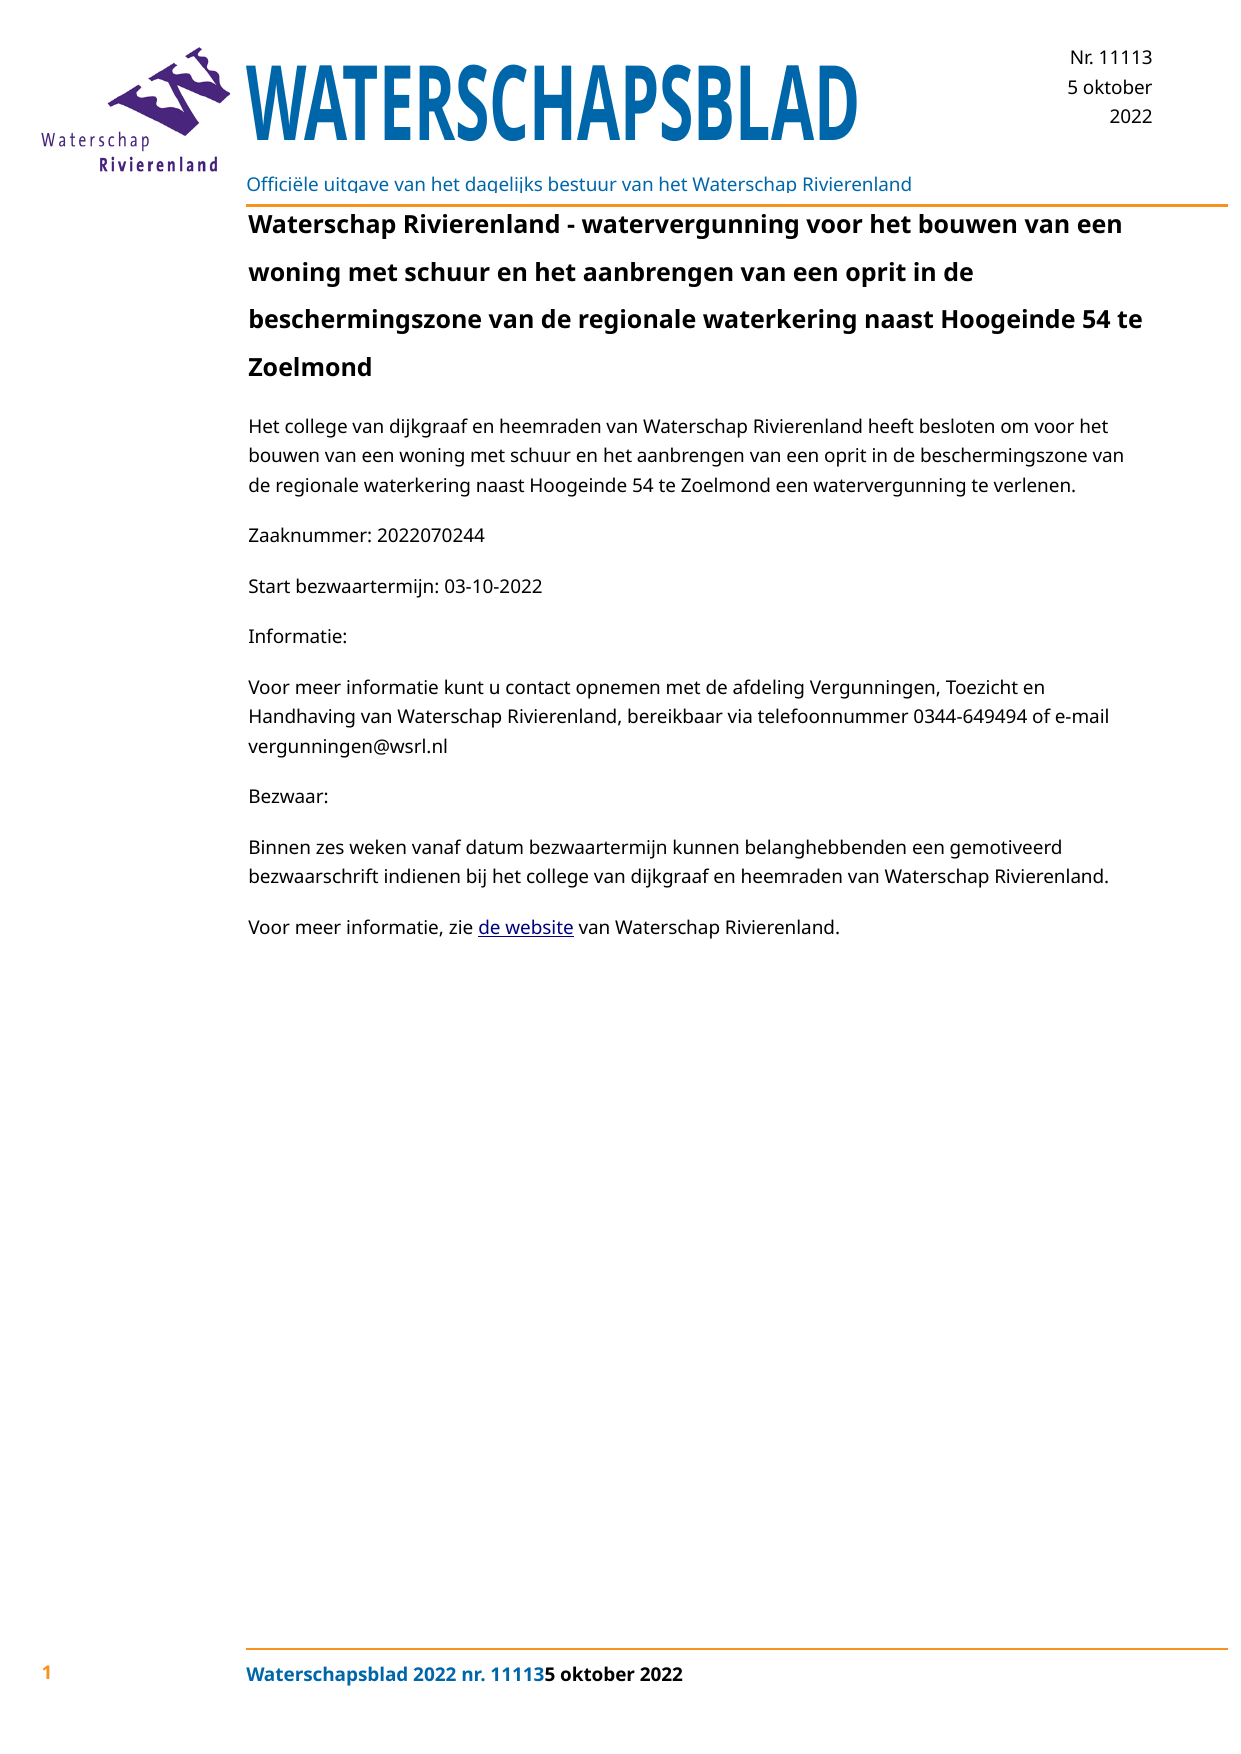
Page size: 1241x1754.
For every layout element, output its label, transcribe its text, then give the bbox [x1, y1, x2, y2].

text Zaaknummer: 2022070244 [248, 523, 1152, 548]
picture [41, 47, 231, 172]
text Informatie: [248, 623, 1152, 649]
text Waterschap Rivierenland - watervergunning voor het bouwen van een woning met schuur en het aanbrengen van een oprit in de beschermingszone van de regionale waterkering naast Hoogeinde 54 te Zoelmond [248, 207, 1152, 384]
text Het college van dijkgraaf en heemraden van Waterschap Rivierenland heeft besloten om voor het bouwen van een woning met schuur en het aanbrengen van een oprit in de beschermingszone van de regionale waterkering naast Hoogeinde 54 te Zoelmond een watervergunning te verlenen. [248, 413, 1152, 498]
text Start bezwaartermijn: 03-10-2022 [248, 573, 1152, 599]
text Bezwaar: [248, 783, 1152, 809]
text Binnen zes weken vanaf datum bezwaartermijn kunnen belanghebbenden een gemotiveerd bezwaarschrift indienen bij het college van dijkgraaf en heemraden van Waterschap Rivierenland. [248, 834, 1152, 889]
text Voor meer informatie, zie de website van Waterschap Rivierenland. [248, 914, 1152, 940]
text Voor meer informatie kunt u contact opnemen met de afdeling Vergunningen, Toezicht en Handhaving van Waterschap Rivierenland, bereikbaar via telefoonnummer 0344-649494 of e-mail vergunningen@wsrl.nl [248, 674, 1152, 759]
